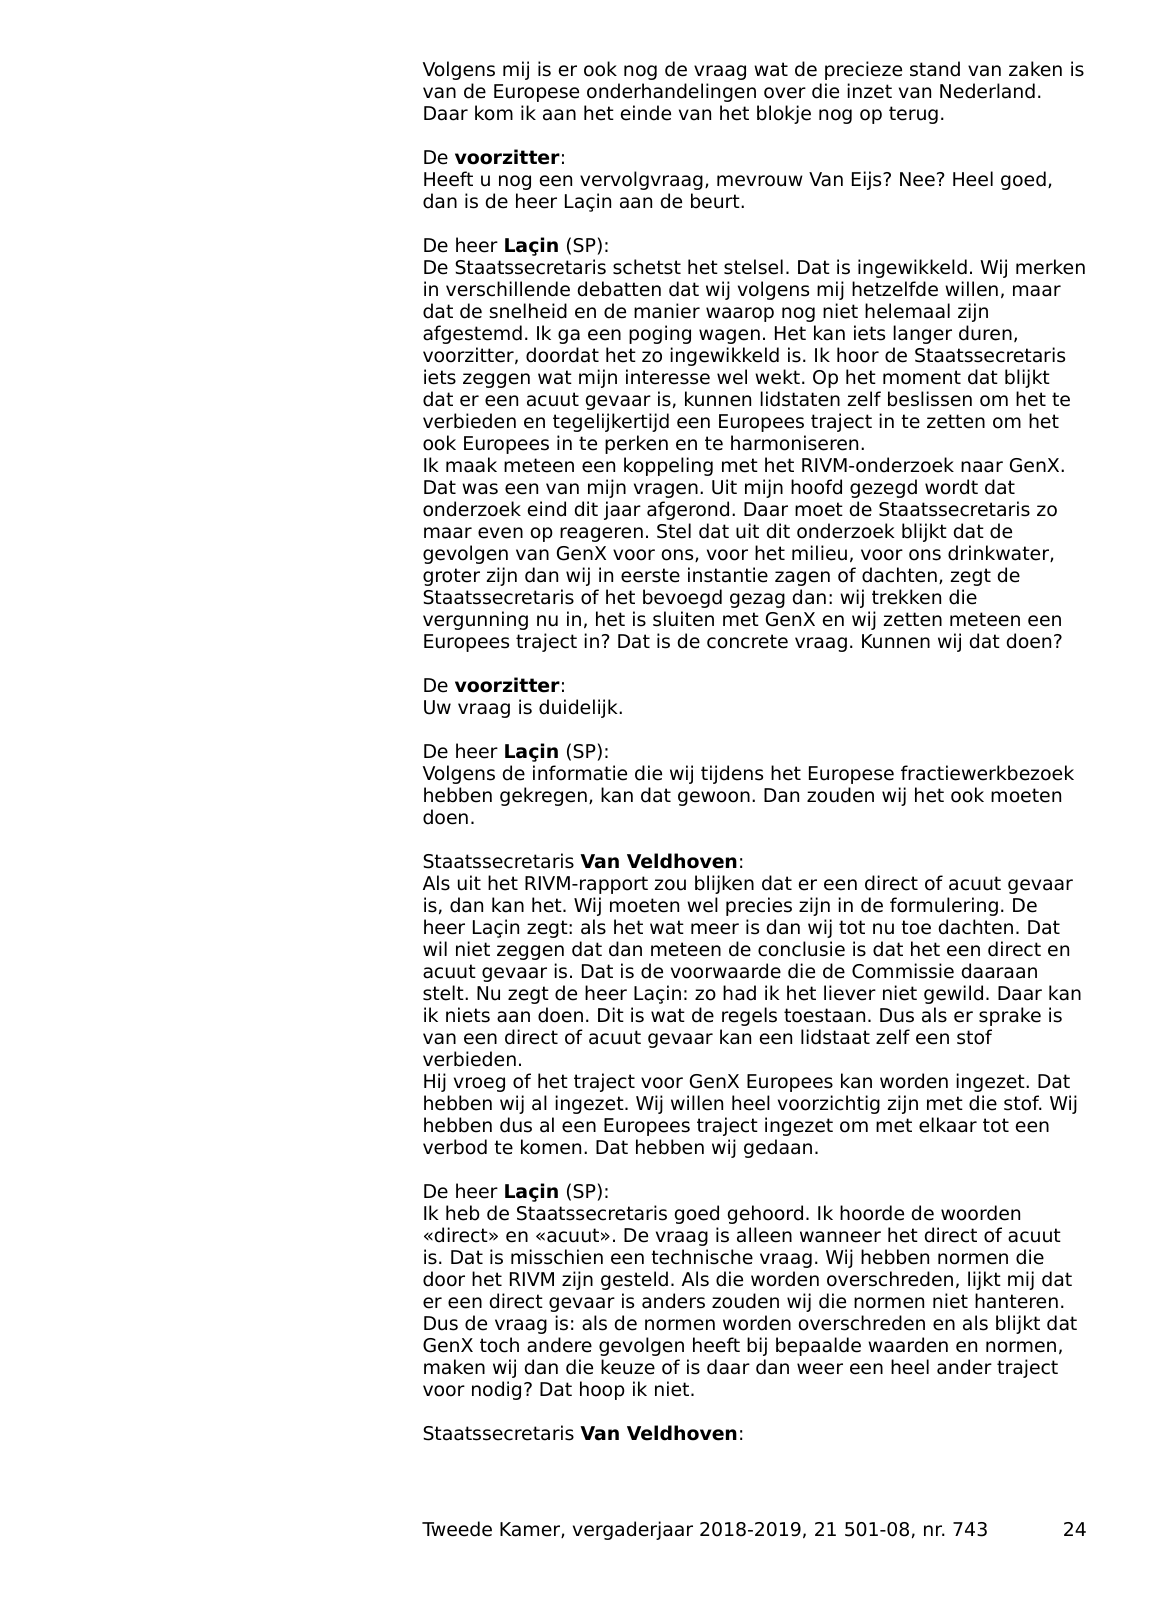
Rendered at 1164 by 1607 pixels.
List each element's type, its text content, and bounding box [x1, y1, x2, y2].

text Uw vraag is duidelijk. [422, 697, 1087, 719]
text Staatssecretaris Van Veldhoven: [422, 1423, 1087, 1445]
text De voorzitter: [422, 675, 1087, 697]
text Als uit het RIVM-rapport zou blijken dat er een direct of acuut gevaar is, dan kan het. Wij moeten wel precies zijn in de formulering. De heer Laçin zegt: als het wat meer is dan wij tot nu toe dachten. Dat wil niet zeggen dat dan meteen de conclusie is dat het een direct en acuut gevaar is. Dat is de voorwaarde die de Commissie daaraan stelt. Nu zegt de heer Laçin: zo had ik het liever niet gewild. Daar kan ik niets aan doen. Dit is wat de regels toestaan. Dus als er sprake is van een direct of acuut gevaar kan een lidstaat zelf een stof verbieden. [422, 873, 1087, 1071]
text Heeft u nog een vervolgvraag, mevrouw Van Eijs? Nee? Heel goed, dan is de heer Laçin aan de beurt. [422, 169, 1087, 213]
text Volgens mij is er ook nog de vraag wat de precieze stand van zaken is van de Europese onderhandelingen over die inzet van Nederland. Daar kom ik aan het einde van het blokje nog op terug. [422, 59, 1087, 125]
text De heer Laçin (SP): [422, 235, 1087, 257]
text De heer Laçin (SP): [422, 741, 1087, 763]
text Volgens de informatie die wij tijdens het Europese fractiewerkbezoek hebben gekregen, kan dat gewoon. Dan zouden wij het ook moeten doen. [422, 763, 1087, 829]
text De Staatssecretaris schetst het stelsel. Dat is ingewikkeld. Wij merken in verschillende debatten dat wij volgens mij hetzelfde willen, maar dat de snelheid en de manier waarop nog niet helemaal zijn afgestemd. Ik ga een poging wagen. Het kan iets langer duren, voorzitter, doordat het zo ingewikkeld is. Ik hoor de Staatssecretaris iets zeggen wat mijn interesse wel wekt. Op het moment dat blijkt dat er een acuut gevaar is, kunnen lidstaten zelf beslissen om het te verbieden en tegelijkertijd een Europees traject in te zetten om het ook Europees in te perken en te harmoniseren. [422, 257, 1087, 455]
text Staatssecretaris Van Veldhoven: [422, 851, 1087, 873]
text De heer Laçin (SP): [422, 1181, 1087, 1203]
text Hij vroeg of het traject voor GenX Europees kan worden ingezet. Dat hebben wij al ingezet. Wij willen heel voorzichtig zijn met die stof. Wij hebben dus al een Europees traject ingezet om met elkaar tot een verbod te komen. Dat hebben wij gedaan. [422, 1071, 1087, 1159]
text De voorzitter: [422, 147, 1087, 169]
text Ik maak meteen een koppeling met het RIVM-onderzoek naar GenX. Dat was een van mijn vragen. Uit mijn hoofd gezegd wordt dat onderzoek eind dit jaar afgerond. Daar moet de Staatssecretaris zo maar even op reageren. Stel dat uit dit onderzoek blijkt dat de gevolgen van GenX voor ons, voor het milieu, voor ons drinkwater, groter zijn dan wij in eerste instantie zagen of dachten, zegt de Staatssecretaris of het bevoegd gezag dan: wij trekken die vergunning nu in, het is sluiten met GenX en wij zetten meteen een Europees traject in? Dat is de concrete vraag. Kunnen wij dat doen? [422, 455, 1087, 653]
text Ik heb de Staatssecretaris goed gehoord. Ik hoorde de woorden «direct» en «acuut». De vraag is alleen wanneer het direct of acuut is. Dat is misschien een technische vraag. Wij hebben normen die door het RIVM zijn gesteld. Als die worden overschreden, lijkt mij dat er een direct gevaar is anders zouden wij die normen niet hanteren. Dus de vraag is: als de normen worden overschreden en als blijkt dat GenX toch andere gevolgen heeft bij bepaalde waarden en normen, maken wij dan die keuze of is daar dan weer een heel ander traject voor nodig? Dat hoop ik niet. [422, 1203, 1087, 1401]
